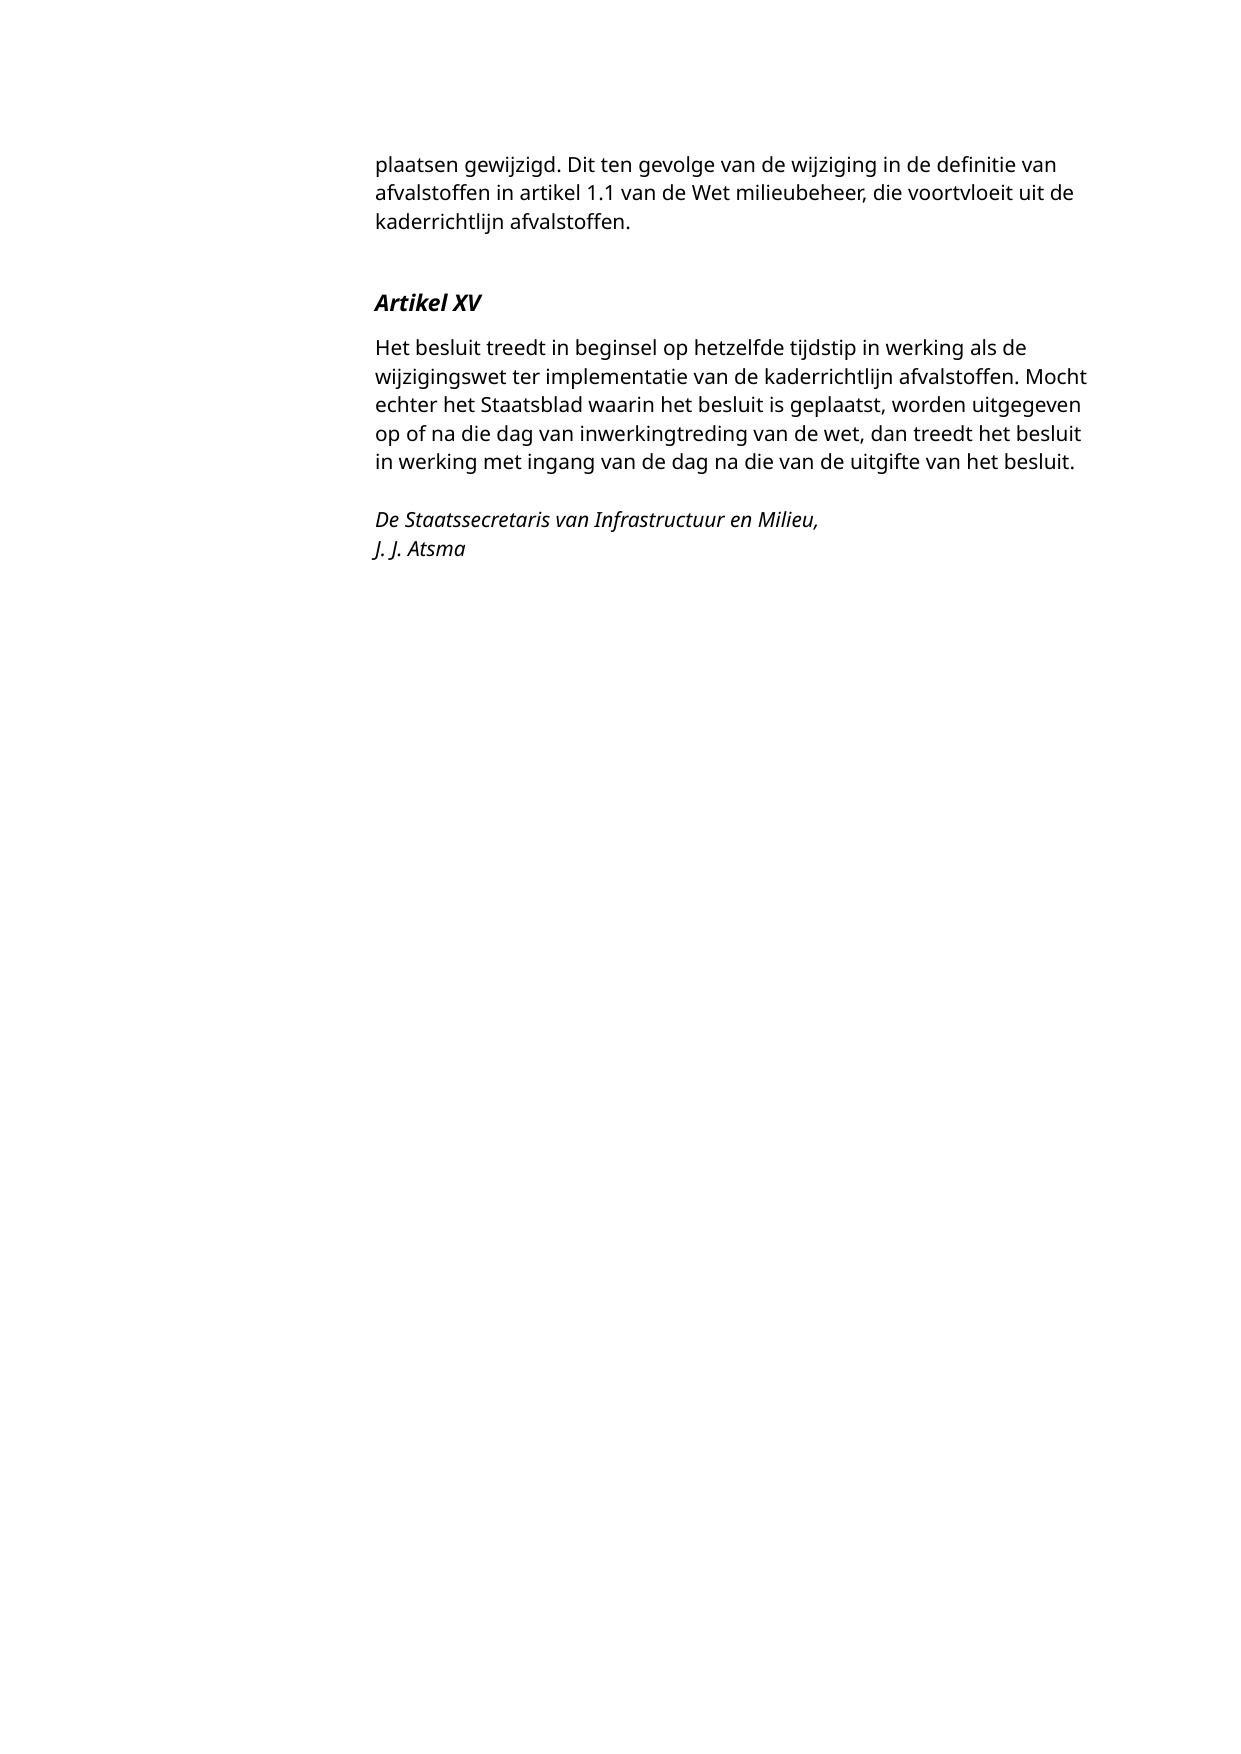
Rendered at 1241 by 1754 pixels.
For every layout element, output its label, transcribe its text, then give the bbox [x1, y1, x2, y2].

text plaatsen gewijzigd. Dit ten gevolge van de wijziging in de definitie van afvalstoffen in artikel 1.1 van de Wet milieubeheer, die voortvloeit uit de kaderrichtlijn afvalstoffen. [375, 150, 1090, 235]
text De Staatssecretaris van Infrastructuur en Milieu, [375, 505, 1090, 534]
subtitle Artikel XV [375, 287, 1090, 318]
text J. J. Atsma [375, 534, 1090, 562]
text Het besluit treedt in beginsel op hetzelfde tijdstip in werking als de wijzigingswet ter implementatie van de kaderrichtlijn afvalstoffen. Mocht echter het Staatsblad waarin het besluit is geplaatst, worden uitgegeven op of na die dag van inwerkingtreding van de wet, dan treedt het besluit in werking met ingang van de dag na die van de uitgifte van het besluit. [375, 333, 1090, 476]
